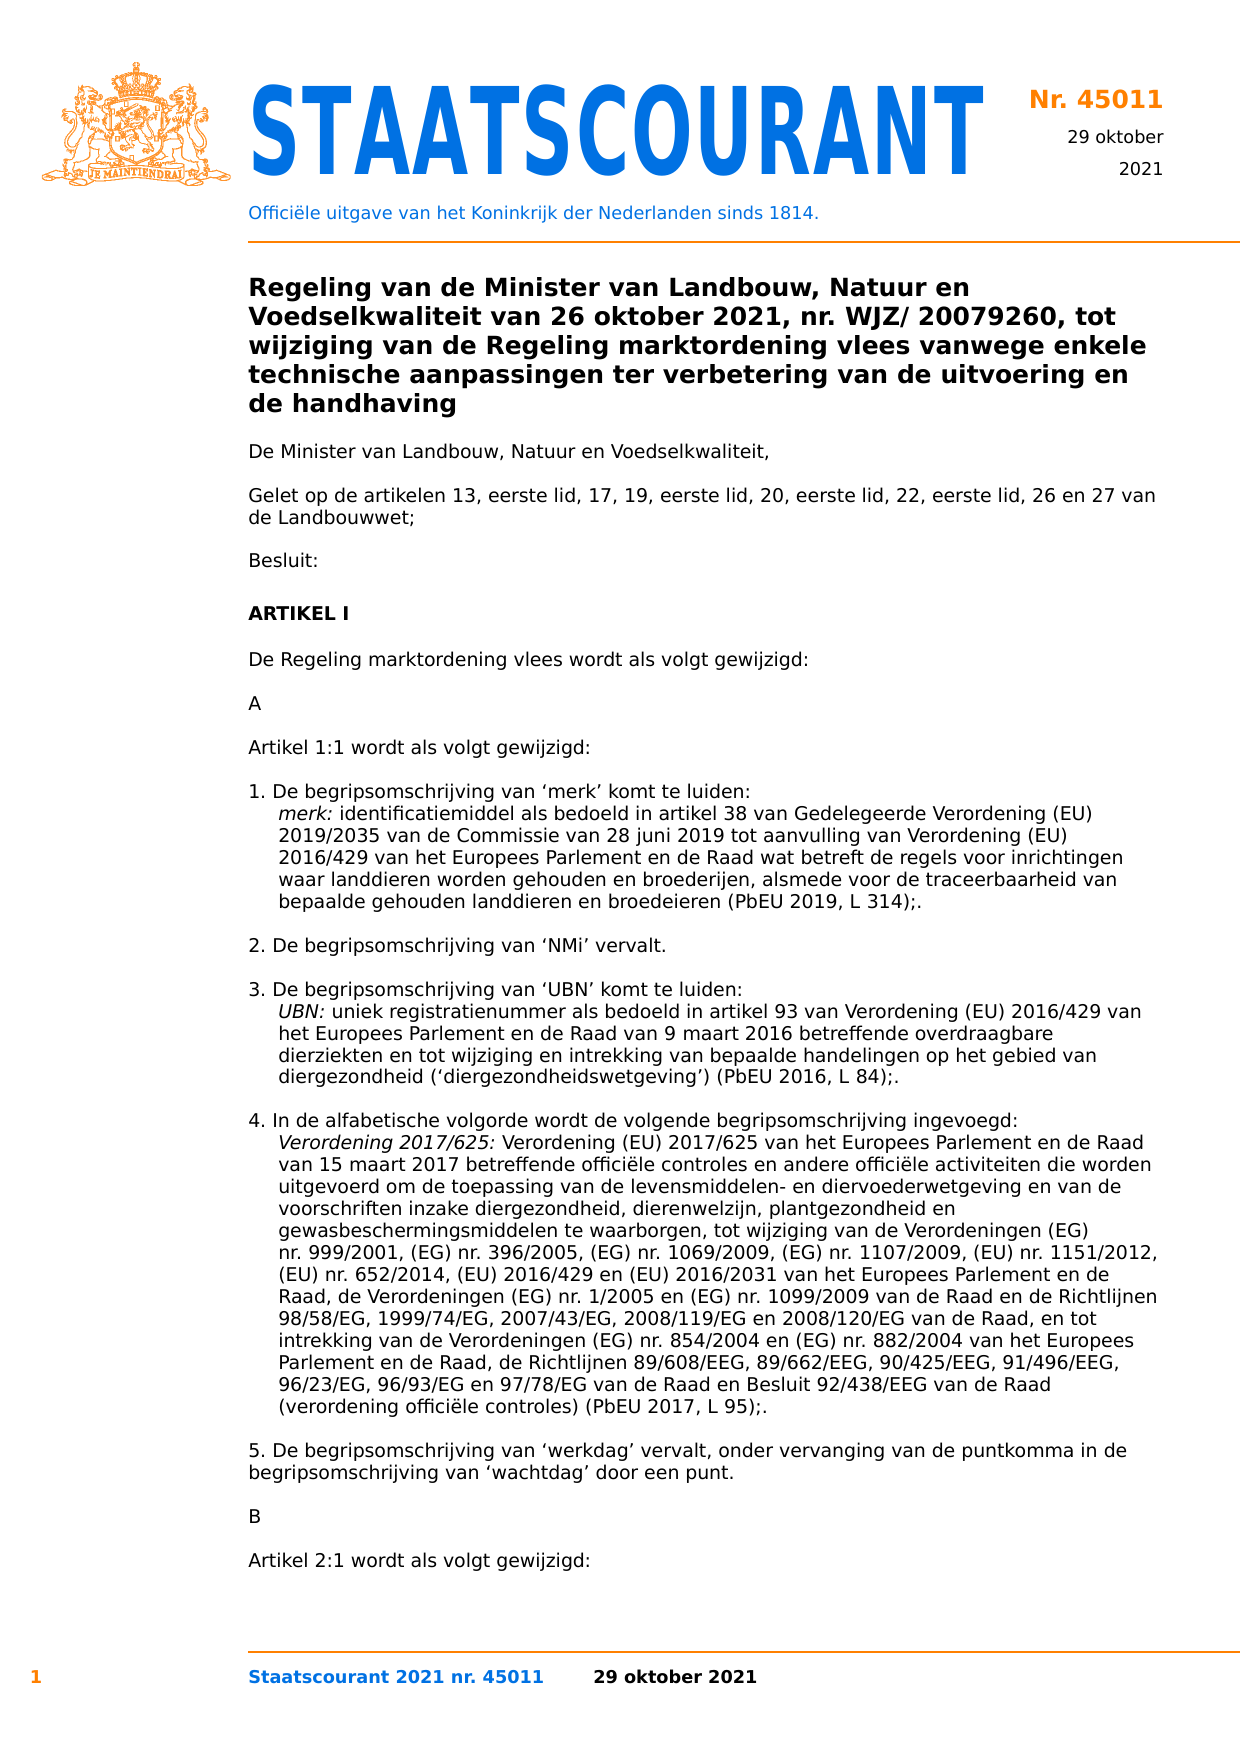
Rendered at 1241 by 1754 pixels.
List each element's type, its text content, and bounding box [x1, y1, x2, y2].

text B [248, 1506, 1163, 1528]
text Besluit: [248, 550, 1163, 572]
text 5. De begripsomschrijving van ‘werkdag’ vervalt, onder vervanging van de puntkomma in de begripsomschrijving van ‘wachtdag’ door een punt. [248, 1440, 1163, 1484]
text De Minister van Landbouw, Natuur en Voedselkwaliteit, [248, 441, 1163, 463]
text merk: identificatiemiddel als bedoeld in artikel 38 van Gedelegeerde Verordening (EU) 2019/2035 van de Commissie van 28 juni 2019 tot aanvulling van Verordening (EU) 2016/429 van het Europees Parlement en de Raad wat betreft de regels voor inrichtingen waar landdieren worden gehouden en broederijen, alsmede voor de traceerbaarheid van bepaalde gehouden landdieren en broedeieren (PbEU 2019, L 314);. [278, 803, 1163, 913]
table_cell Officiële uitgave van het Koninkrijk der Nederlanden sinds 1814. [248, 203, 1240, 241]
text Artikel 2:1 wordt als volgt gewijzigd: [248, 1549, 1163, 1572]
subtitle Regeling van de Minister van Landbouw, Natuur en Voedselkwaliteit van 26 oktober 2021, nr. WJZ/ 20079260, tot wijziging van de Regeling marktordening vlees vanwege enkele technische aanpassingen ter verbetering van de uitvoering en de handhaving [248, 273, 1163, 419]
picture [41, 62, 231, 186]
text 3. De begripsomschrijving van ‘UBN’ komt te luiden: [248, 978, 1163, 1001]
text Gelet op de artikelen 13, eerste lid, 17, 19, eerste lid, 20, eerste lid, 22, eerste lid, 26 en 27 van de Landbouwwet; [248, 484, 1163, 528]
text 4. In de alfabetische volgorde wordt de volgende begripsomschrijving ingevoegd: [248, 1110, 1163, 1132]
subtitle ARTIKEL I [248, 602, 1163, 624]
text A [248, 693, 1163, 715]
text 1. De begripsomschrijving van ‘merk’ komt te luiden: [248, 781, 1163, 803]
table_header [25, 62, 248, 241]
table_header Nr. 45011 [998, 62, 1240, 121]
text De Regeling marktordening vlees wordt als volgt gewijzigd: [248, 649, 1163, 671]
text Verordening 2017/625: Verordening (EU) 2017/625 van het Europees Parlement en de Raad van 15 maart 2017 betreffende officiële controles en andere officiële activiteiten die worden uitgevoerd om de toepassing van de levensmiddelen- en diervoederwetgeving en van de voorschriften inzake diergezondheid, dierenwelzijn, plantgezondheid en gewasbeschermingsmiddelen te waarborgen, tot wijziging van de Verordeningen (EG) nr. 999/2001, (EG) nr. 396/2005, (EG) nr. 1069/2009, (EG) nr. 1107/2009, (EU) nr. 1151/2012, (EU) nr. 652/2014, (EU) 2016/429 en (EU) 2016/2031 van het Europees Parlement en de Raad, de Verordeningen (EG) nr. 1/2005 en (EG) nr. 1099/2009 van de Raad en de Richtlijnen 98/58/EG, 1999/74/EG, 2007/43/EG, 2008/119/EG en 2008/120/EG van de Raad, en tot intrekking van de Verordeningen (EG) nr. 854/2004 en (EG) nr. 882/2004 van het Europees Parlement en de Raad, de Richtlijnen 89/608/EEG, 89/662/EEG, 90/425/EEG, 91/496/EEG, 96/23/EG, 96/93/EG en 97/78/EG van de Raad en Besluit 92/438/EEG van de Raad (verordening officiële controles) (PbEU 2017, L 95);. [278, 1132, 1163, 1418]
text 2. De begripsomschrijving van ‘NMi’ vervalt. [248, 935, 1163, 957]
table_cell 29 oktober [998, 121, 1240, 153]
table_cell 2021 [998, 153, 1240, 203]
table_header STAATSCOURANT [248, 62, 998, 203]
text UBN: uniek registratienummer als bedoeld in artikel 93 van Verordening (EU) 2016/429 van het Europees Parlement en de Raad van 9 maart 2016 betreffende overdraagbare dierziekten en tot wijziging en intrekking van bepaalde handelingen op het gebied van diergezondheid (‘diergezondheidswetgeving’) (PbEU 2016, L 84);. [278, 1001, 1163, 1088]
text Artikel 1:1 wordt als volgt gewijzigd: [248, 737, 1163, 759]
